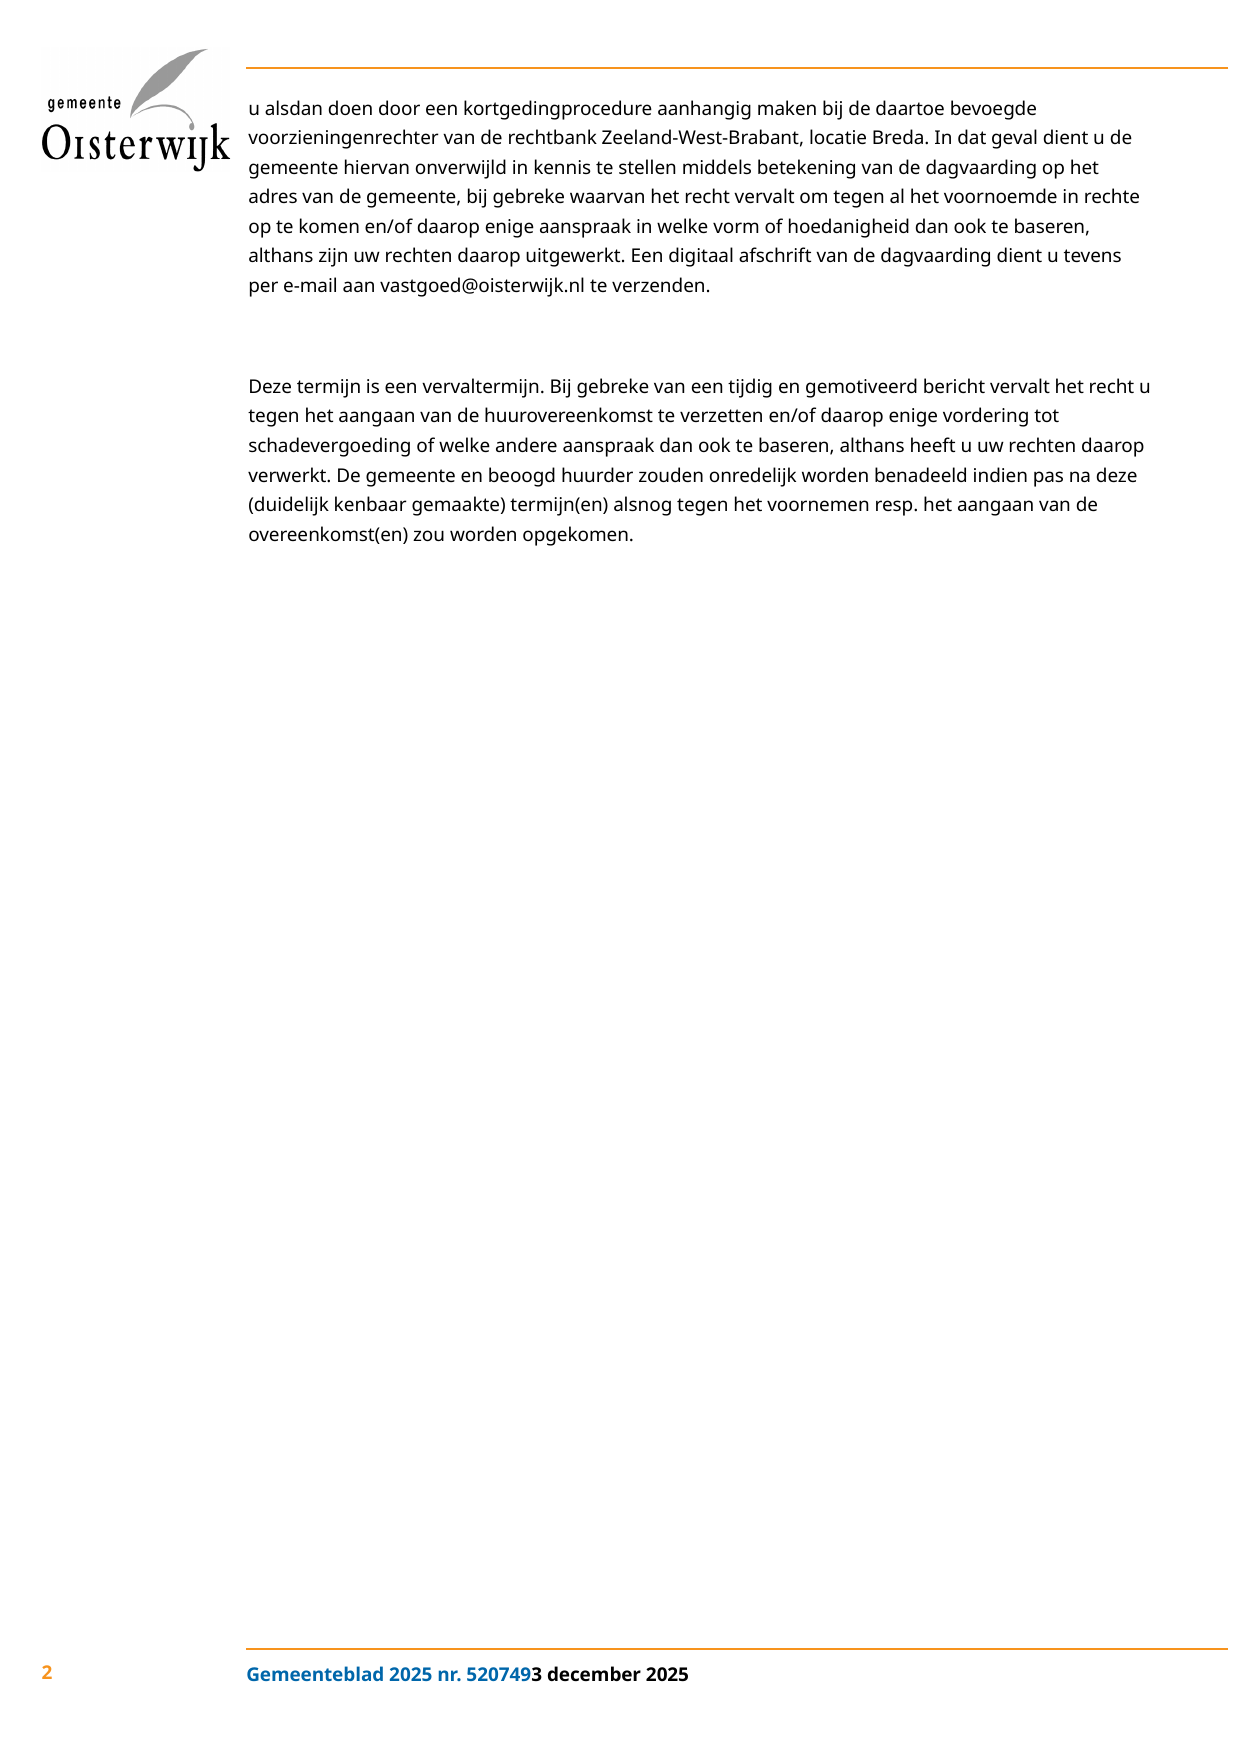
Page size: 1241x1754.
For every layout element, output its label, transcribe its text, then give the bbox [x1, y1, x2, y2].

text u alsdan doen door een kortgedingprocedure aanhangig maken bij de daartoe bevoegde voorzieningenrechter van de rechtbank Zeeland-West-Brabant, locatie Breda. In dat geval dient u de gemeente hiervan onverwijld in kennis te stellen middels betekening van de dagvaarding op het adres van de gemeente, bij gebreke waarvan het recht vervalt om tegen al het voornoemde in rechte op te komen en/of daarop enige aanspraak in welke vorm of hoedanigheid dan ook te baseren, althans zijn uw rechten daarop uitgewerkt. Een digitaal afschrift van de dagvaarding dient u tevens per e-mail aan vastgoed@oisterwijk.nl te verzenden. [248, 95, 1152, 298]
text Deze termijn is een vervaltermijn. Bij gebreke van een tijdig en gemotiveerd bericht vervalt het recht u tegen het aangaan van de huurovereenkomst te verzetten en/of daarop enige vordering tot schadevergoeding of welke andere aanspraak dan ook te baseren, althans heeft u uw rechten daarop verwerkt. De gemeente en beoogd huurder zouden onredelijk worden benadeeld indien pas na deze (duidelijk kenbaar gemaakte) termijn(en) alsnog tegen het voornemen resp. het aangaan van de overeenkomst(en) zou worden opgekomen. [248, 373, 1152, 547]
picture [41, 47, 231, 172]
